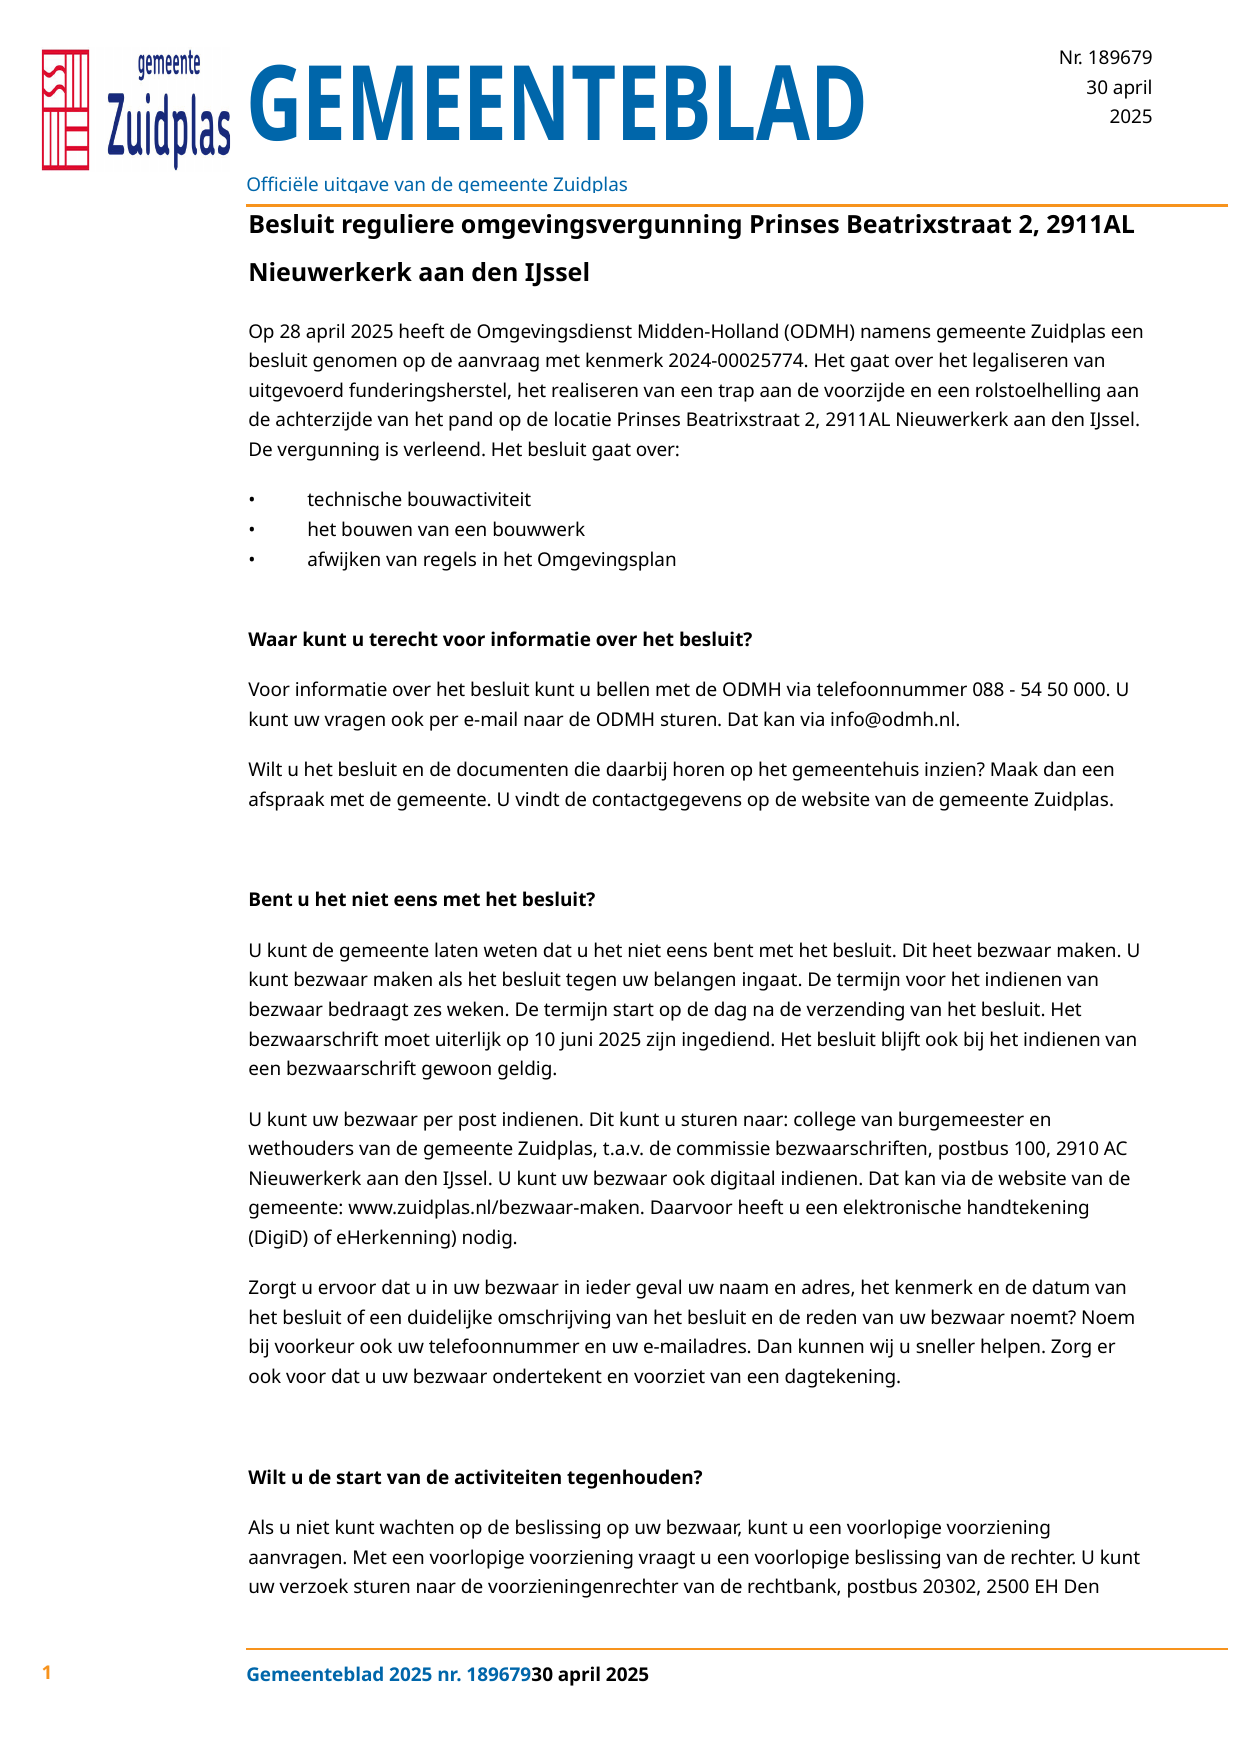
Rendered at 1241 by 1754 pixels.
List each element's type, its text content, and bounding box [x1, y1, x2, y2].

text Wilt u de start van de activiteiten tegenhouden? [248, 1464, 1152, 1490]
text U kunt uw bezwaar per post indienen. Dit kunt u sturen naar: college van burgemeester en wethouders van de gemeente Zuidplas, t.a.v. de commissie bezwaarschriften, postbus 100, 2910 AC Nieuwerkerk aan den IJssel. U kunt uw bezwaar ook digitaal indienen. Dat kan via de website van de gemeente: www.zuidplas.nl/bezwaar-maken. Daarvoor heeft u een elektronische handtekening (DigiD) of eHerkenning) nodig. [248, 1106, 1152, 1250]
text Voor informatie over het besluit kunt u bellen met de ODMH via telefoonnummer 088 - 54 50 000. U kunt uw vragen ook per e-mail naar de ODMH sturen. Dat kan via info@odmh.nl. [248, 676, 1152, 732]
picture [41, 47, 231, 172]
text U kunt de gemeente laten weten dat u het niet eens bent met het besluit. Dit heet bezwaar maken. U kunt bezwaar maken als het besluit tegen uw belangen ingaat. De termijn voor het indienen van bezwaar bedraagt zes weken. De termijn start op de dag na de verzending van het besluit. Het bezwaarschrift moet uiterlijk op 10 juni 2025 zijn ingediend. Het besluit blijft ook bij het indienen van een bezwaarschrift gewoon geldig. [248, 937, 1152, 1081]
text Zorgt u ervoor dat u in uw bezwaar in ieder geval uw naam en adres, het kenmerk en de datum van het besluit of een duidelijke omschrijving van het besluit en de reden van uw bezwaar noemt? Noem bij voorkeur ook uw telefoonnummer en uw e-mailadres. Dan kunnen wij u sneller helpen. Zorg er ook voor dat u uw bezwaar ondertekent en voorziet van een dagtekening. [248, 1274, 1152, 1389]
list technische bouwactiviteit [248, 487, 1152, 512]
text Besluit reguliere omgevingsvergunning Prinses Beatrixstraat 2, 2911AL Nieuwerkerk aan den IJssel [248, 207, 1152, 288]
list afwijken van regels in het Omgevingsplan [248, 546, 1152, 572]
text Bent u het niet eens met het besluit? [248, 887, 1152, 912]
text Als u niet kunt wachten op de beslissing op uw bezwaar, kunt u een voorlopige voorziening aanvragen. Met een voorlopige voorziening vraagt u een voorlopige beslissing van de rechter. U kunt uw verzoek sturen naar de voorzieningenrechter van de rechtbank, postbus 20302, 2500 EH Den [248, 1514, 1152, 1599]
list het bouwen van een bouwwerk [248, 516, 1152, 542]
text Wilt u het besluit en de documenten die daarbij horen op het gemeentehuis inzien? Maak dan een afspraak met de gemeente. U vindt de contactgegevens op de website van de gemeente Zuidplas. [248, 756, 1152, 812]
text Waar kunt u terecht voor informatie over het besluit? [248, 626, 1152, 652]
text Op 28 april 2025 heeft de Omgevingsdienst Midden-Holland (ODMH) namens gemeente Zuidplas een besluit genomen op de aanvraag met kenmerk 2024-00025774. Het gaat over het legaliseren van uitgevoerd funderingsherstel, het realiseren van een trap aan de voorzijde en een rolstoelhelling aan de achterzijde van het pand op de locatie Prinses Beatrixstraat 2, 2911AL Nieuwerkerk aan den IJssel. De vergunning is verleend. Het besluit gaat over: [248, 318, 1152, 462]
